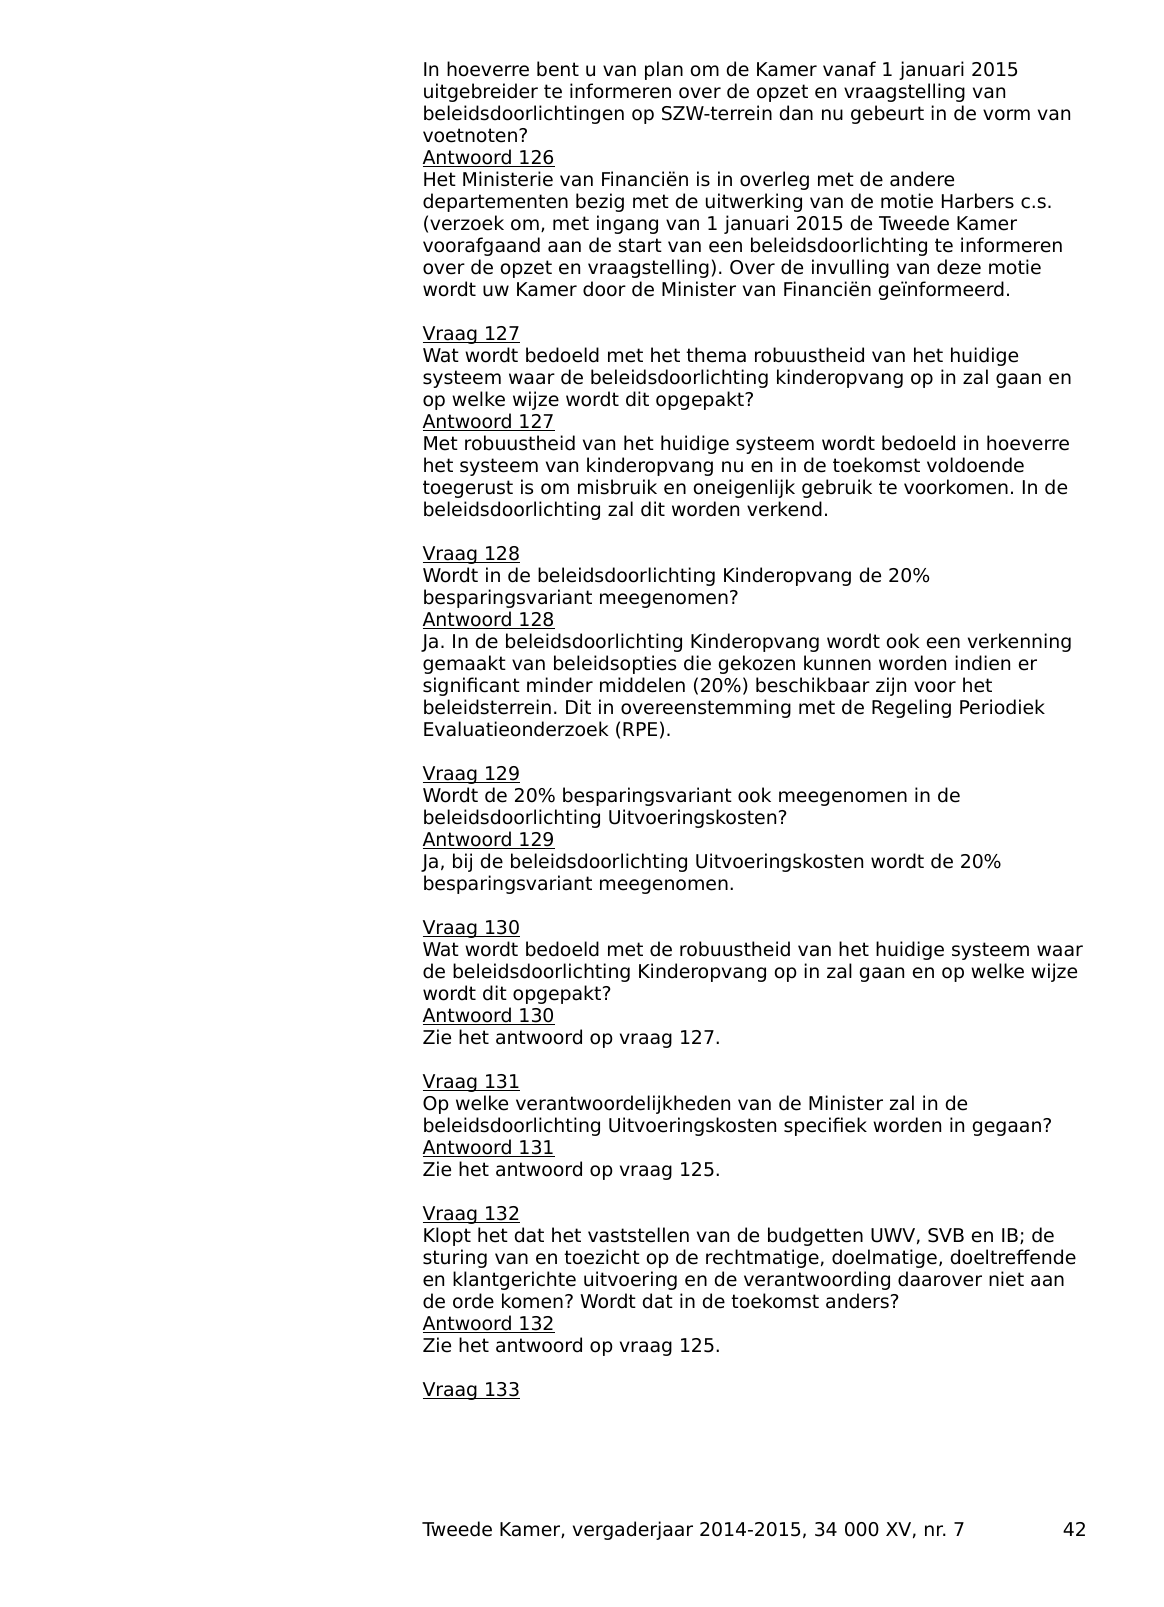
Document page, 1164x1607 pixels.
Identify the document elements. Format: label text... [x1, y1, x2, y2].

text Klopt het dat het vaststellen van de budgetten UWV, SVB en IB; de sturing van en toezicht op de rechtmatige, doelmatige, doeltreffende en klantgerichte uitvoering en de verantwoording daarover niet aan de orde komen? Wordt dat in de toekomst anders? [422, 1225, 1087, 1313]
text Wordt de 20% besparingsvariant ook meegenomen in de beleidsdoorlichting Uitvoeringskosten? [422, 785, 1087, 829]
text Vraag 130 [422, 917, 1087, 939]
text Antwoord 127 [422, 411, 1087, 433]
text In hoeverre bent u van plan om de Kamer vanaf 1 januari 2015 uitgebreider te informeren over de opzet en vraagstelling van beleidsdoorlichtingen op SZW-terrein dan nu gebeurt in de vorm van voetnoten? [422, 59, 1087, 147]
text Antwoord 129 [422, 829, 1087, 851]
text Vraag 129 [422, 763, 1087, 785]
text Antwoord 132 [422, 1313, 1087, 1335]
text Vraag 128 [422, 543, 1087, 565]
text Wat wordt bedoeld met het thema robuustheid van het huidige systeem waar de beleidsdoorlichting kinderopvang op in zal gaan en op welke wijze wordt dit opgepakt? [422, 345, 1087, 411]
text Vraag 133 [422, 1379, 1087, 1401]
text Antwoord 128 [422, 609, 1087, 631]
text Wat wordt bedoeld met de robuustheid van het huidige systeem waar de beleidsdoorlichting Kinderopvang op in zal gaan en op welke wijze wordt dit opgepakt? [422, 939, 1087, 1005]
text Vraag 127 [422, 323, 1087, 345]
text Wordt in de beleidsdoorlichting Kinderopvang de 20% besparingsvariant meegenomen? [422, 565, 1087, 609]
text Antwoord 131 [422, 1137, 1087, 1159]
text Zie het antwoord op vraag 127. [422, 1027, 1087, 1049]
text Zie het antwoord op vraag 125. [422, 1335, 1087, 1357]
text Ja. In de beleidsdoorlichting Kinderopvang wordt ook een verkenning gemaakt van beleidsopties die gekozen kunnen worden indien er significant minder middelen (20%) beschikbaar zijn voor het beleidsterrein. Dit in overeenstemming met de Regeling Periodiek Evaluatieonderzoek (RPE). [422, 631, 1087, 741]
text Zie het antwoord op vraag 125. [422, 1159, 1087, 1181]
text Vraag 132 [422, 1203, 1087, 1225]
text Antwoord 126 [422, 147, 1087, 169]
text Vraag 131 [422, 1071, 1087, 1093]
text Ja, bij de beleidsdoorlichting Uitvoeringskosten wordt de 20% besparingsvariant meegenomen. [422, 851, 1087, 895]
text Antwoord 130 [422, 1005, 1087, 1027]
text Het Ministerie van Financiën is in overleg met de andere departementen bezig met de uitwerking van de motie Harbers c.s. (verzoek om, met ingang van 1 januari 2015 de Tweede Kamer voorafgaand aan de start van een beleidsdoorlichting te informeren over de opzet en vraagstelling). Over de invulling van deze motie wordt uw Kamer door de Minister van Financiën geïnformeerd. [422, 169, 1087, 301]
text Op welke verantwoordelijkheden van de Minister zal in de beleidsdoorlichting Uitvoeringskosten specifiek worden in gegaan? [422, 1093, 1087, 1137]
text Met robuustheid van het huidige systeem wordt bedoeld in hoeverre het systeem van kinderopvang nu en in de toekomst voldoende toegerust is om misbruik en oneigenlijk gebruik te voorkomen. In de beleidsdoorlichting zal dit worden verkend. [422, 433, 1087, 521]
